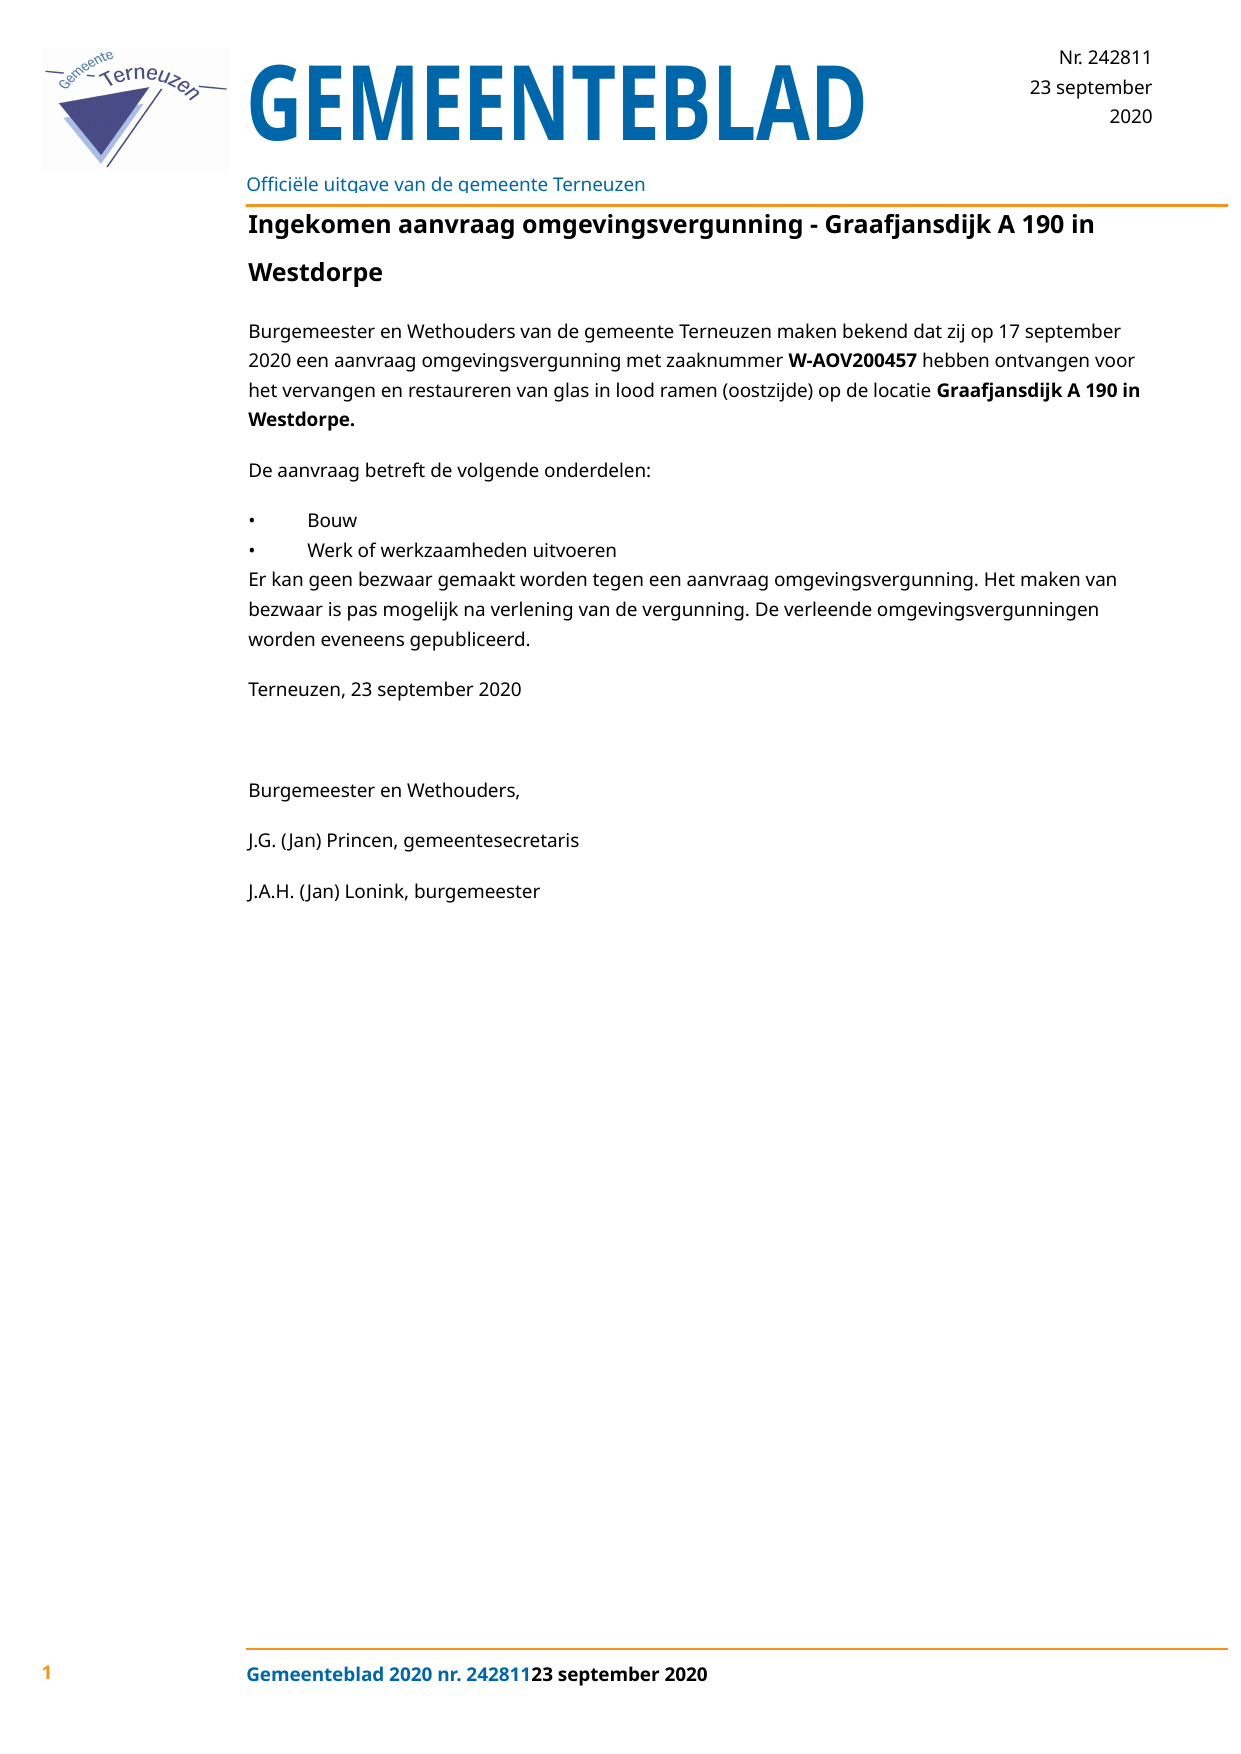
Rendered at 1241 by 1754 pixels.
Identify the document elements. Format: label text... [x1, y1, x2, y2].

text Er kan geen bezwaar gemaakt worden tegen een aanvraag omgevingsvergunning. Het maken van bezwaar is pas mogelijk na verlening van de vergunning. De verleende omgevingsvergunningen worden eveneens gepubliceerd. [248, 567, 1152, 652]
text Ingekomen aanvraag omgevingsvergunning - Graafjansdijk A 190 in Westdorpe [248, 207, 1152, 288]
text J.G. (Jan) Princen, gemeentesecretaris [248, 827, 1152, 853]
text J.A.H. (Jan) Lonink, burgemeester [248, 878, 1152, 904]
text Burgemeester en Wethouders, [248, 777, 1152, 803]
list Werk of werkzaamheden uitvoeren [248, 537, 1152, 563]
text Burgemeester en Wethouders van de gemeente Terneuzen maken bekend dat zij op 17 september 2020 een aanvraag omgevingsvergunning met zaaknummer W-AOV200457 hebben ontvangen voor het vervangen en restaureren van glas in lood ramen (oostzijde) op de locatie Graafjansdijk A 190 in Westdorpe. [248, 318, 1152, 432]
text Terneuzen, 23 september 2020 [248, 676, 1152, 702]
text De aanvraag betreft de volgende onderdelen: [248, 457, 1152, 483]
list Bouw [248, 507, 1152, 533]
picture [41, 47, 231, 172]
